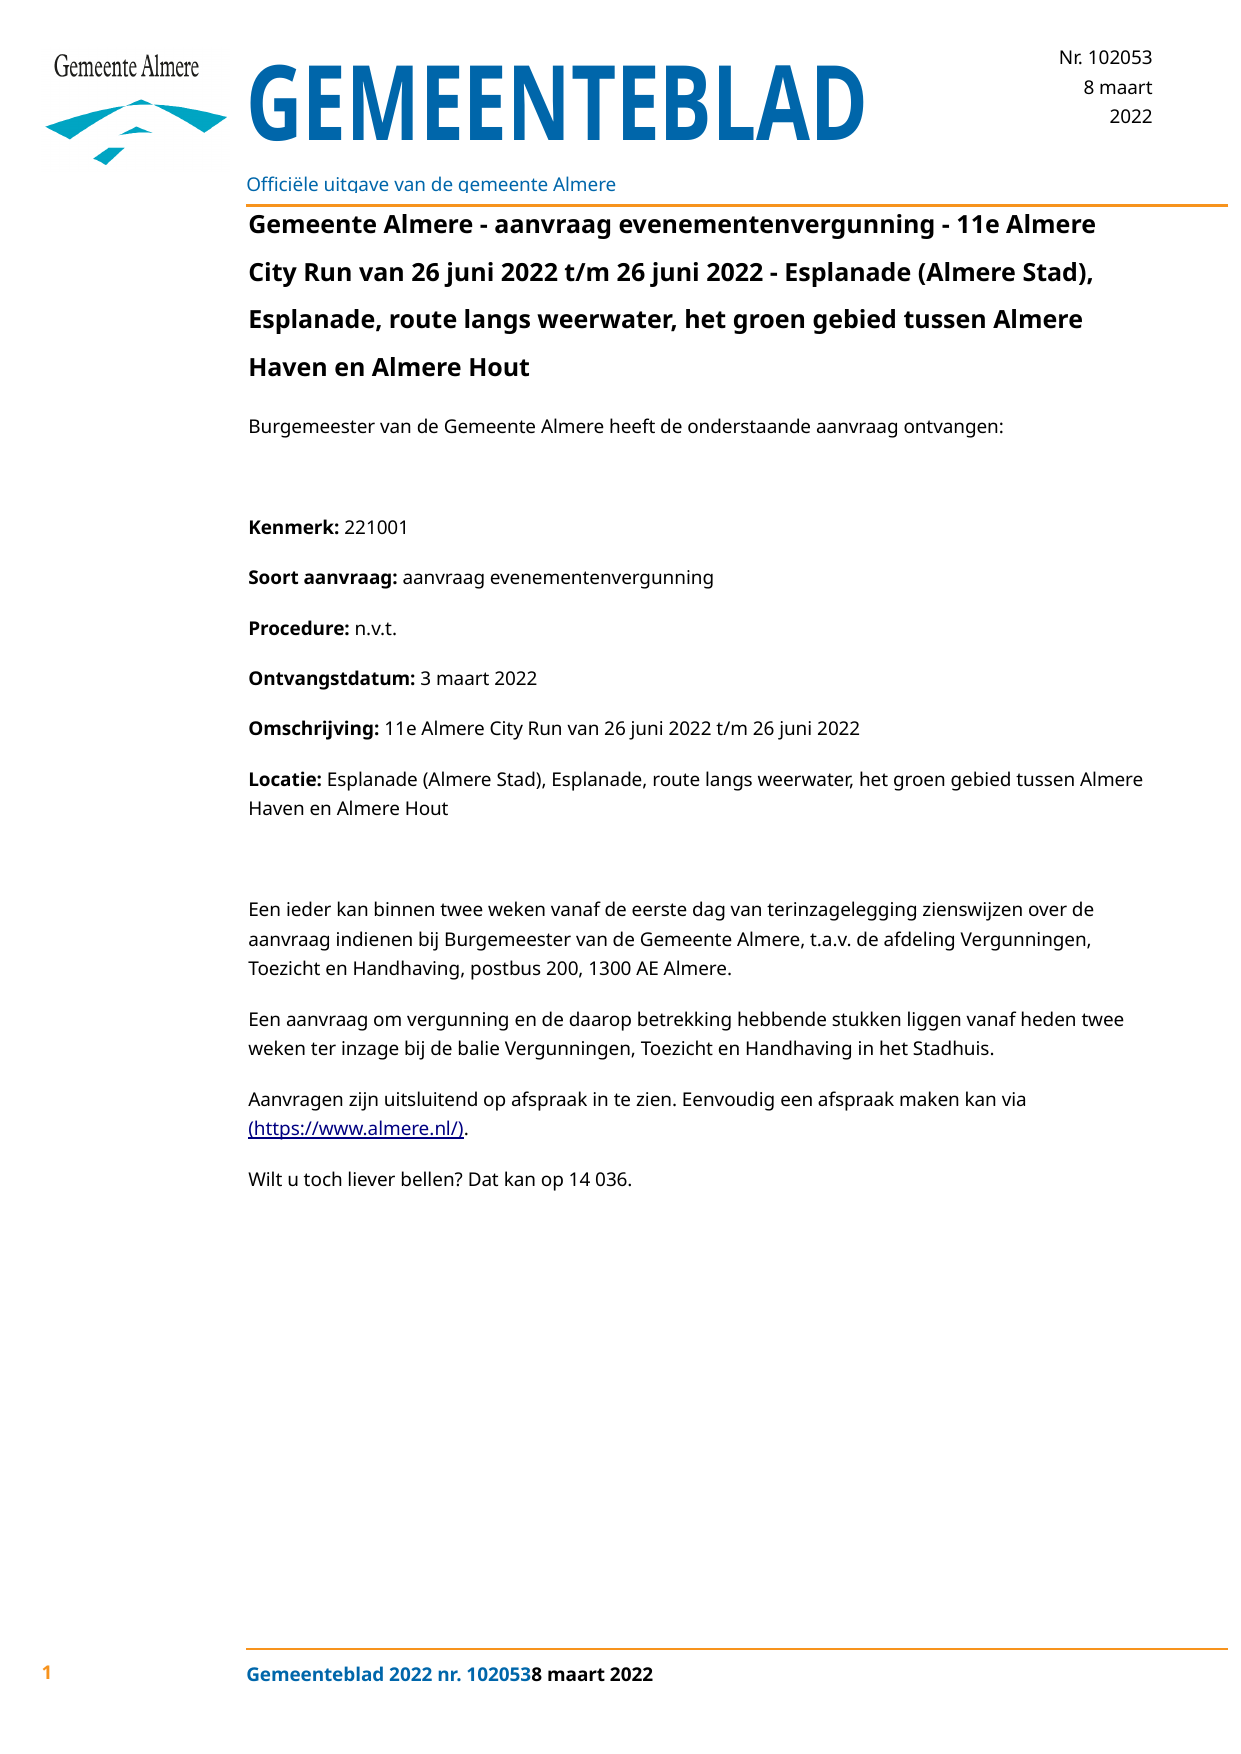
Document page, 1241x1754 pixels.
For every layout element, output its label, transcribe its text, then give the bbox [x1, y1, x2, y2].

text Omschrijving: 11e Almere City Run van 26 juni 2022 t/m 26 juni 2022 [248, 716, 1152, 741]
text Ontvangstdatum: 3 maart 2022 [248, 665, 1152, 691]
text Soort aanvraag: aanvraag evenementenvergunning [248, 564, 1152, 590]
text Procedure: n.v.t. [248, 615, 1152, 641]
text Gemeente Almere - aanvraag evenementenvergunning - 11e Almere City Run van 26 juni 2022 t/m 26 juni 2022 - Esplanade (Almere Stad), Esplanade, route langs weerwater, het groen gebied tussen Almere Haven en Almere Hout [248, 207, 1152, 384]
text Een ieder kan binnen twee weken vanaf de eerste dag van terinzagelegging zienswijzen over de aanvraag indienen bij Burgemeester van de Gemeente Almere, t.a.v. de afdeling Vergunningen, Toezicht en Handhaving, postbus 200, 1300 AE Almere. [248, 896, 1152, 981]
text Een aanvraag om vergunning en de daarop betrekking hebbende stukken liggen vanaf heden twee weken ter inzage bij de balie Vergunningen, Toezicht en Handhaving in het Stadhuis. [248, 1006, 1152, 1061]
picture [41, 47, 231, 172]
text Aanvragen zijn uitsluitend op afspraak in te zien. Eenvoudig een afspraak maken kan via (https://www.almere.nl/). [248, 1086, 1152, 1141]
text Locatie: Esplanade (Almere Stad), Esplanade, route langs weerwater, het groen gebied tussen Almere Haven en Almere Hout [248, 766, 1152, 821]
text Burgemeester van de Gemeente Almere heeft de onderstaande aanvraag ontvangen: [248, 413, 1152, 439]
text Wilt u toch liever bellen? Dat kan op 14 036. [248, 1166, 1152, 1192]
text Kenmerk: 221001 [248, 514, 1152, 540]
